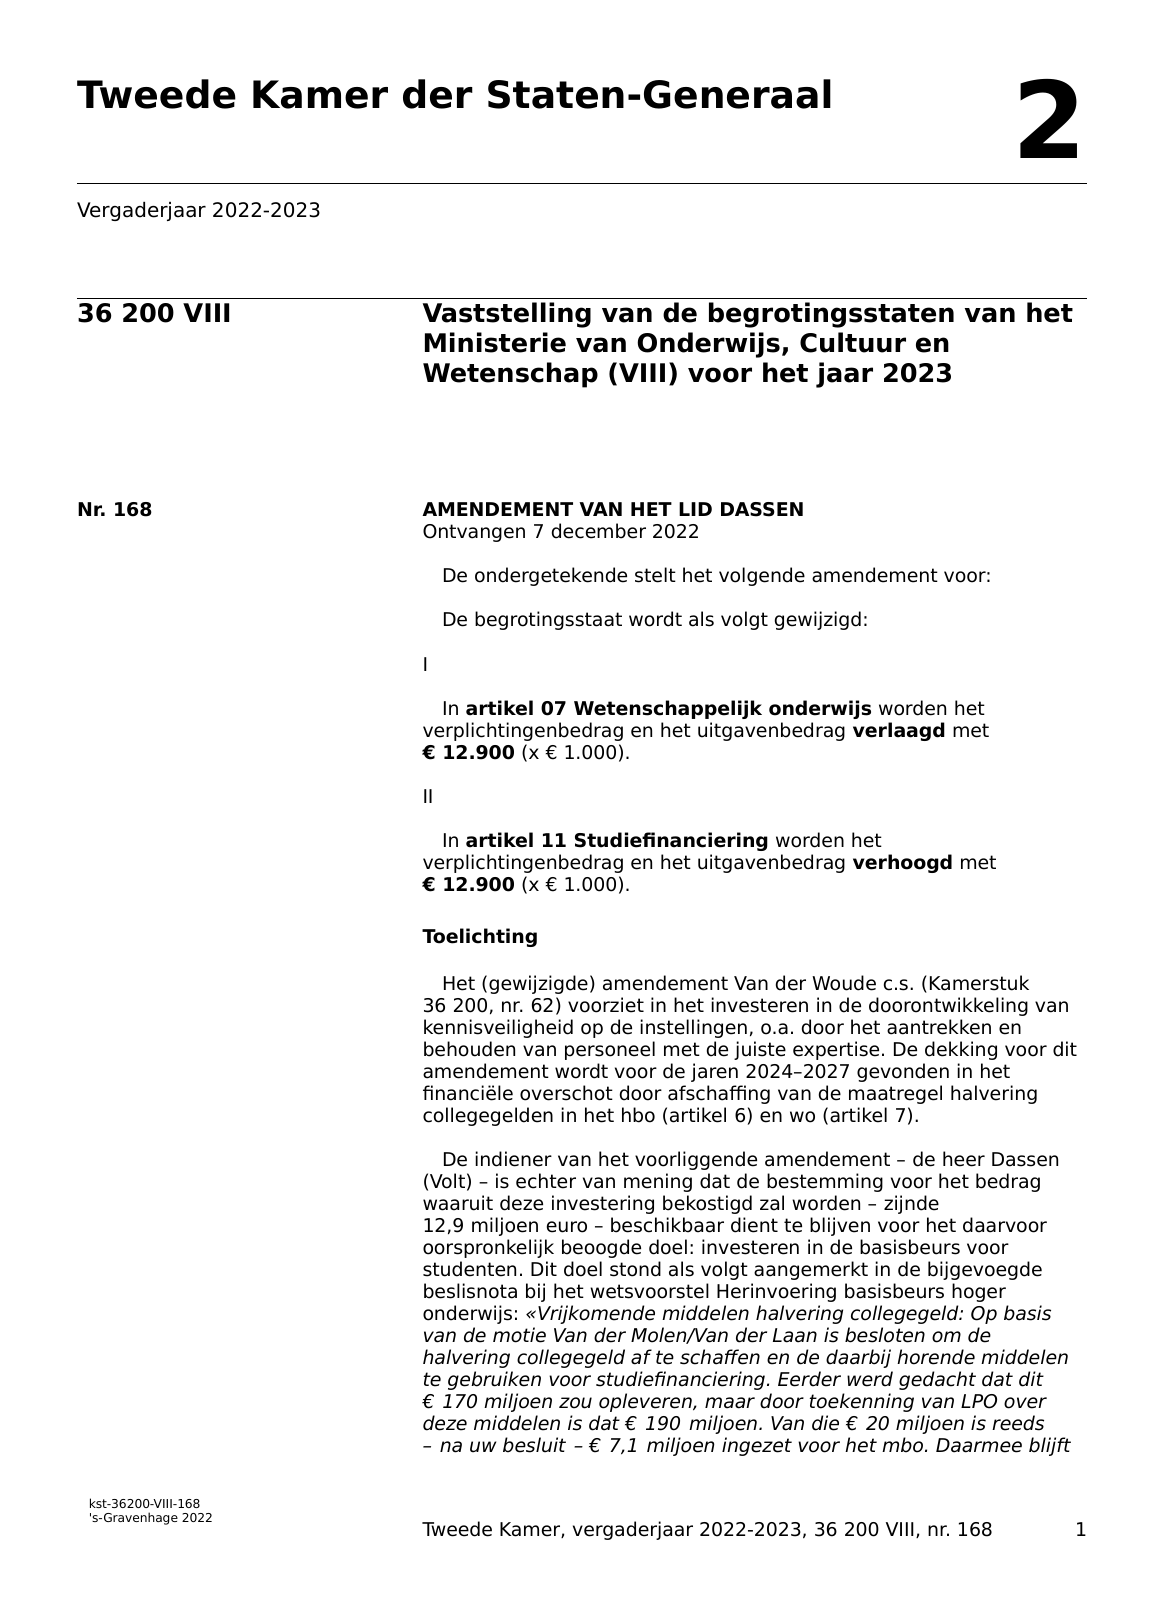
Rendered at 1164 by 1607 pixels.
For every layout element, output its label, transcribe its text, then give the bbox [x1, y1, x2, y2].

text De begrotingsstaat wordt als volgt gewijzigd: [422, 609, 1087, 631]
text De indiener van het voorliggende amendement – de heer Dassen (Volt) – is echter van mening dat de bestemming voor het bedrag waaruit deze investering bekostigd zal worden – zijnde 12,9 miljoen euro – beschikbaar dient te blijven voor het daarvoor oorspronkelijk beoogde doel: investeren in de basisbeurs voor studenten. Dit doel stond als volgt aangemerkt in de bijgevoegde beslisnota bij het wetsvoorstel Herinvoering basisbeurs hoger onderwijs: «Vrijkomende middelen halvering collegegeld: Op basis van de motie Van der Molen/Van der Laan is besloten om de halvering collegegeld af te schaffen en de daarbij horende middelen te gebruiken voor studiefinanciering. Eerder werd gedacht dat dit € 170 miljoen zou opleveren, maar door toekenning van LPO over deze middelen is dat € 190 miljoen. Van die € 20 miljoen is reeds – na uw besluit – € 7,1 miljoen ingezet voor het mbo. Daarmee blijft [422, 1149, 1087, 1457]
text Het (gewijzigde) amendement Van der Woude c.s. (Kamerstuk 36 200, nr. 62) voorziet in het investeren in de doorontwikkeling van kennisveiligheid op de instellingen, o.a. door het aantrekken en behouden van personeel met de juiste expertise. De dekking voor dit amendement wordt voor de jaren 2024–2027 gevonden in het financiële overschot door afschaffing van de maatregel halvering collegegelden in het hbo (artikel 6) en wo (artikel 7). [422, 973, 1087, 1127]
text kst-36200-VIII-168 [88, 1497, 323, 1511]
text De ondergetekende stelt het volgende amendement voor: [422, 565, 1087, 587]
text In artikel 11 Studiefinanciering worden het verplichtingenbedrag en het uitgavenbedrag verhoogd met € 12.900 (x € 1.000). [422, 830, 1087, 896]
subtitle Toelichting [422, 926, 1087, 948]
text I [422, 653, 1087, 676]
text II [422, 786, 1087, 808]
subtitle Nr. 168 AMENDEMENT VAN HET LID DASSEN [77, 499, 1087, 521]
text In artikel 07 Wetenschappelijk onderwijs worden het verplichtingenbedrag en het uitgavenbedrag verlaagd met € 12.900 (x € 1.000). [422, 698, 1087, 764]
text Ontvangen 7 december 2022 [422, 521, 1087, 543]
table_header 2 [886, 59, 1087, 183]
table_cell Vergaderjaar 2022-2023 [77, 184, 1087, 298]
table_header Tweede Kamer der Staten-Generaal [77, 59, 886, 183]
text 's-Gravenhage 2022 [88, 1511, 323, 1525]
subtitle 36 200 VIII Vaststelling van de begrotingsstaten van het Ministerie van Onderwijs, Cultuur en Wetenschap (VIII) voor het jaar 2023 [77, 299, 1087, 388]
